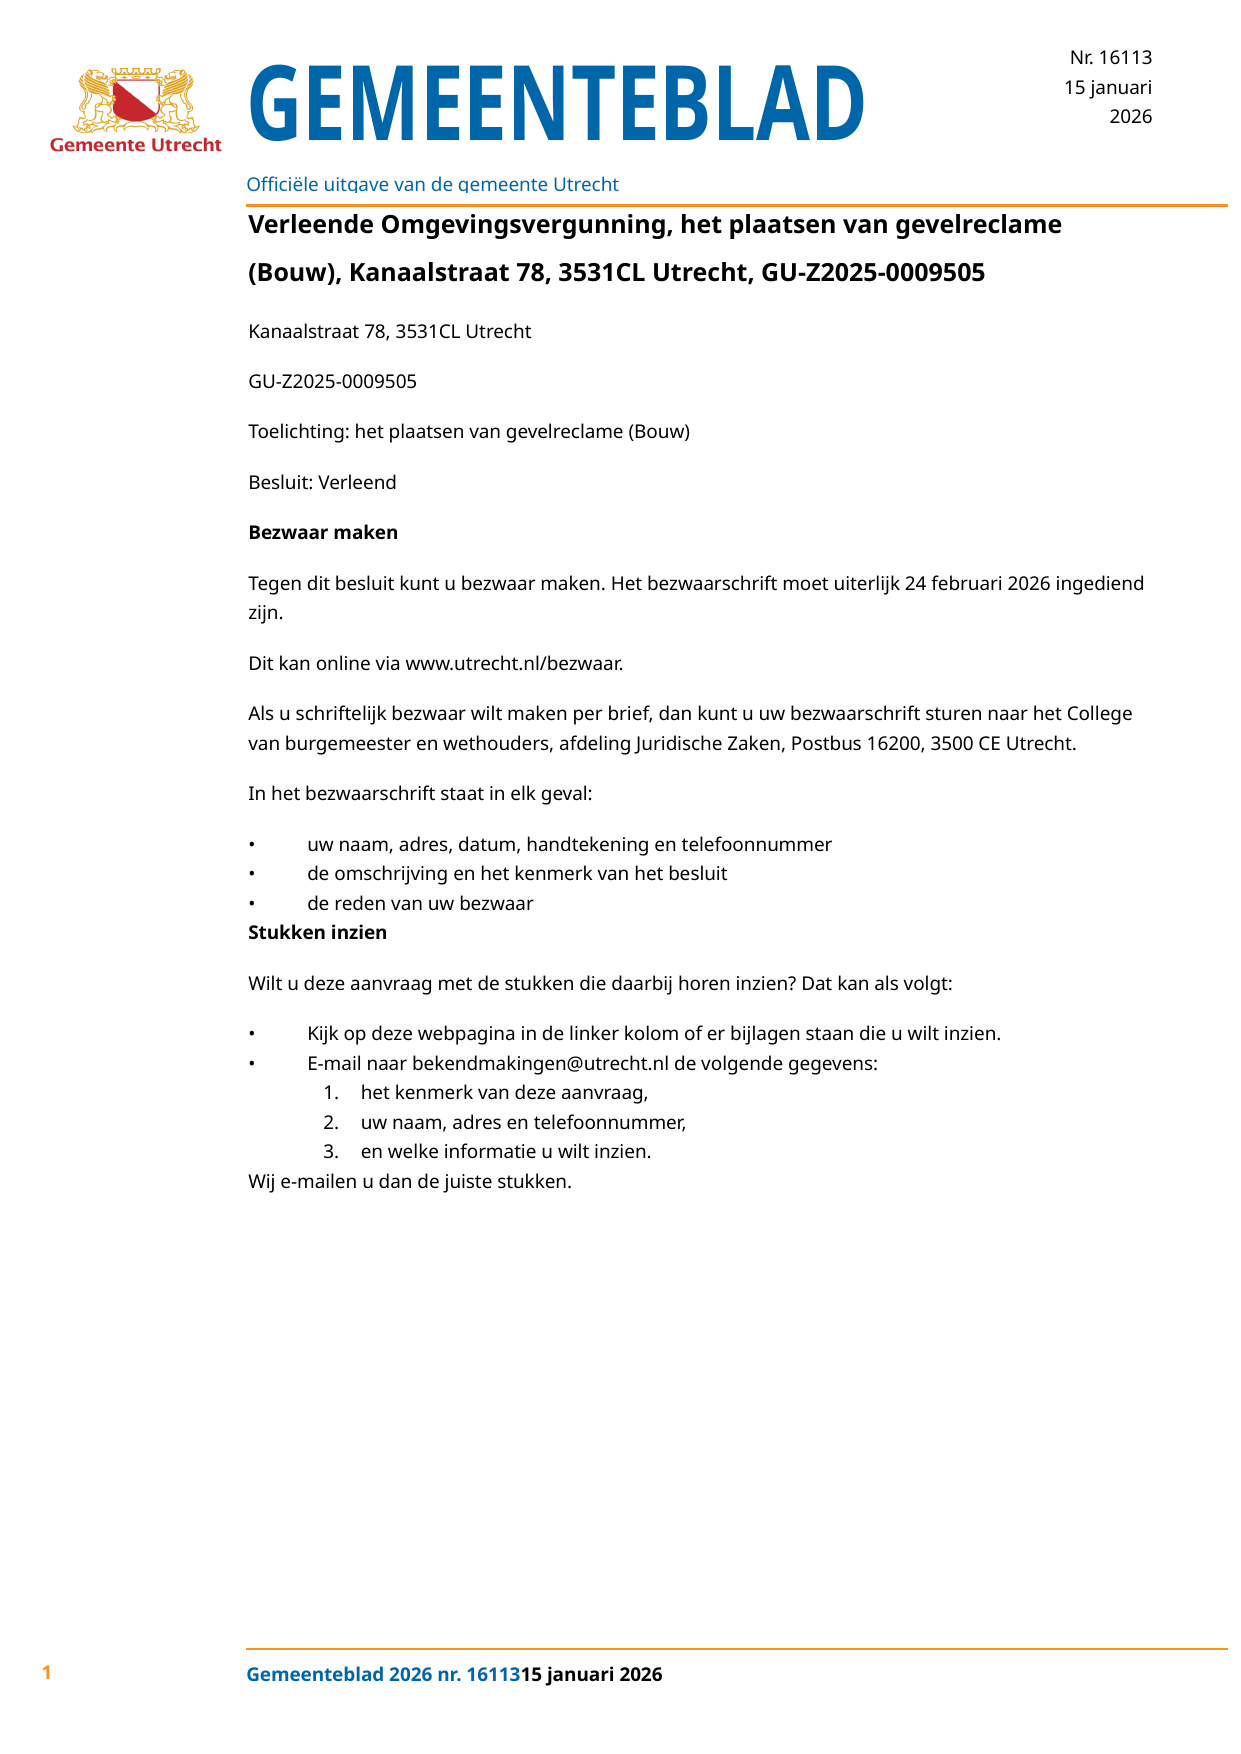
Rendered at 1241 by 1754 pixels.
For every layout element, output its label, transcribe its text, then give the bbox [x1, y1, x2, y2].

list E-mail naar bekendmakingen@utrecht.nl de volgende gegevens: [248, 1050, 1152, 1076]
list uw naam, adres en telefoonnummer, [323, 1109, 1152, 1135]
list en welke informatie u wilt inzien. [323, 1139, 1152, 1164]
text Toelichting: het plaatsen van gevelreclame (Bouw) [248, 419, 1152, 444]
list uw naam, adres, datum, handtekening en telefoonnummer [248, 831, 1152, 857]
text Kanaalstraat 78, 3531CL Utrecht [248, 318, 1152, 344]
text Stukken inzien [248, 919, 1152, 945]
text Wij e-mailen u dan de juiste stukken. [248, 1168, 1152, 1194]
text GU-Z2025-0009505 [248, 368, 1152, 394]
list Kijk op deze webpagina in de linker kolom of er bijlagen staan die u wilt inzien. [248, 1020, 1152, 1046]
picture [41, 47, 231, 172]
text Bezwaar maken [248, 519, 1152, 545]
list de reden van uw bezwaar [248, 890, 1152, 916]
text Verleende Omgevingsvergunning, het plaatsen van gevelreclame (Bouw), Kanaalstraat 78, 3531CL Utrecht, GU-Z2025-0009505 [248, 207, 1152, 288]
text Besluit: Verleend [248, 469, 1152, 495]
text In het bezwaarschrift staat in elk geval: [248, 780, 1152, 806]
list het kenmerk van deze aanvraag, [323, 1079, 1152, 1105]
list de omschrijving en het kenmerk van het besluit [248, 860, 1152, 886]
text Wilt u deze aanvraag met de stukken die daarbij horen inzien? Dat kan als volgt: [248, 970, 1152, 996]
text Dit kan online via www.utrecht.nl/bezwaar. [248, 650, 1152, 676]
text Als u schriftelijk bezwaar wilt maken per brief, dan kunt u uw bezwaarschrift sturen naar het College van burgemeester en wethouders, afdeling Juridische Zaken, Postbus 16200, 3500 CE Utrecht. [248, 700, 1152, 756]
text Tegen dit besluit kunt u bezwaar maken. Het bezwaarschrift moet uiterlijk 24 februari 2026 ingediend zijn. [248, 570, 1152, 625]
